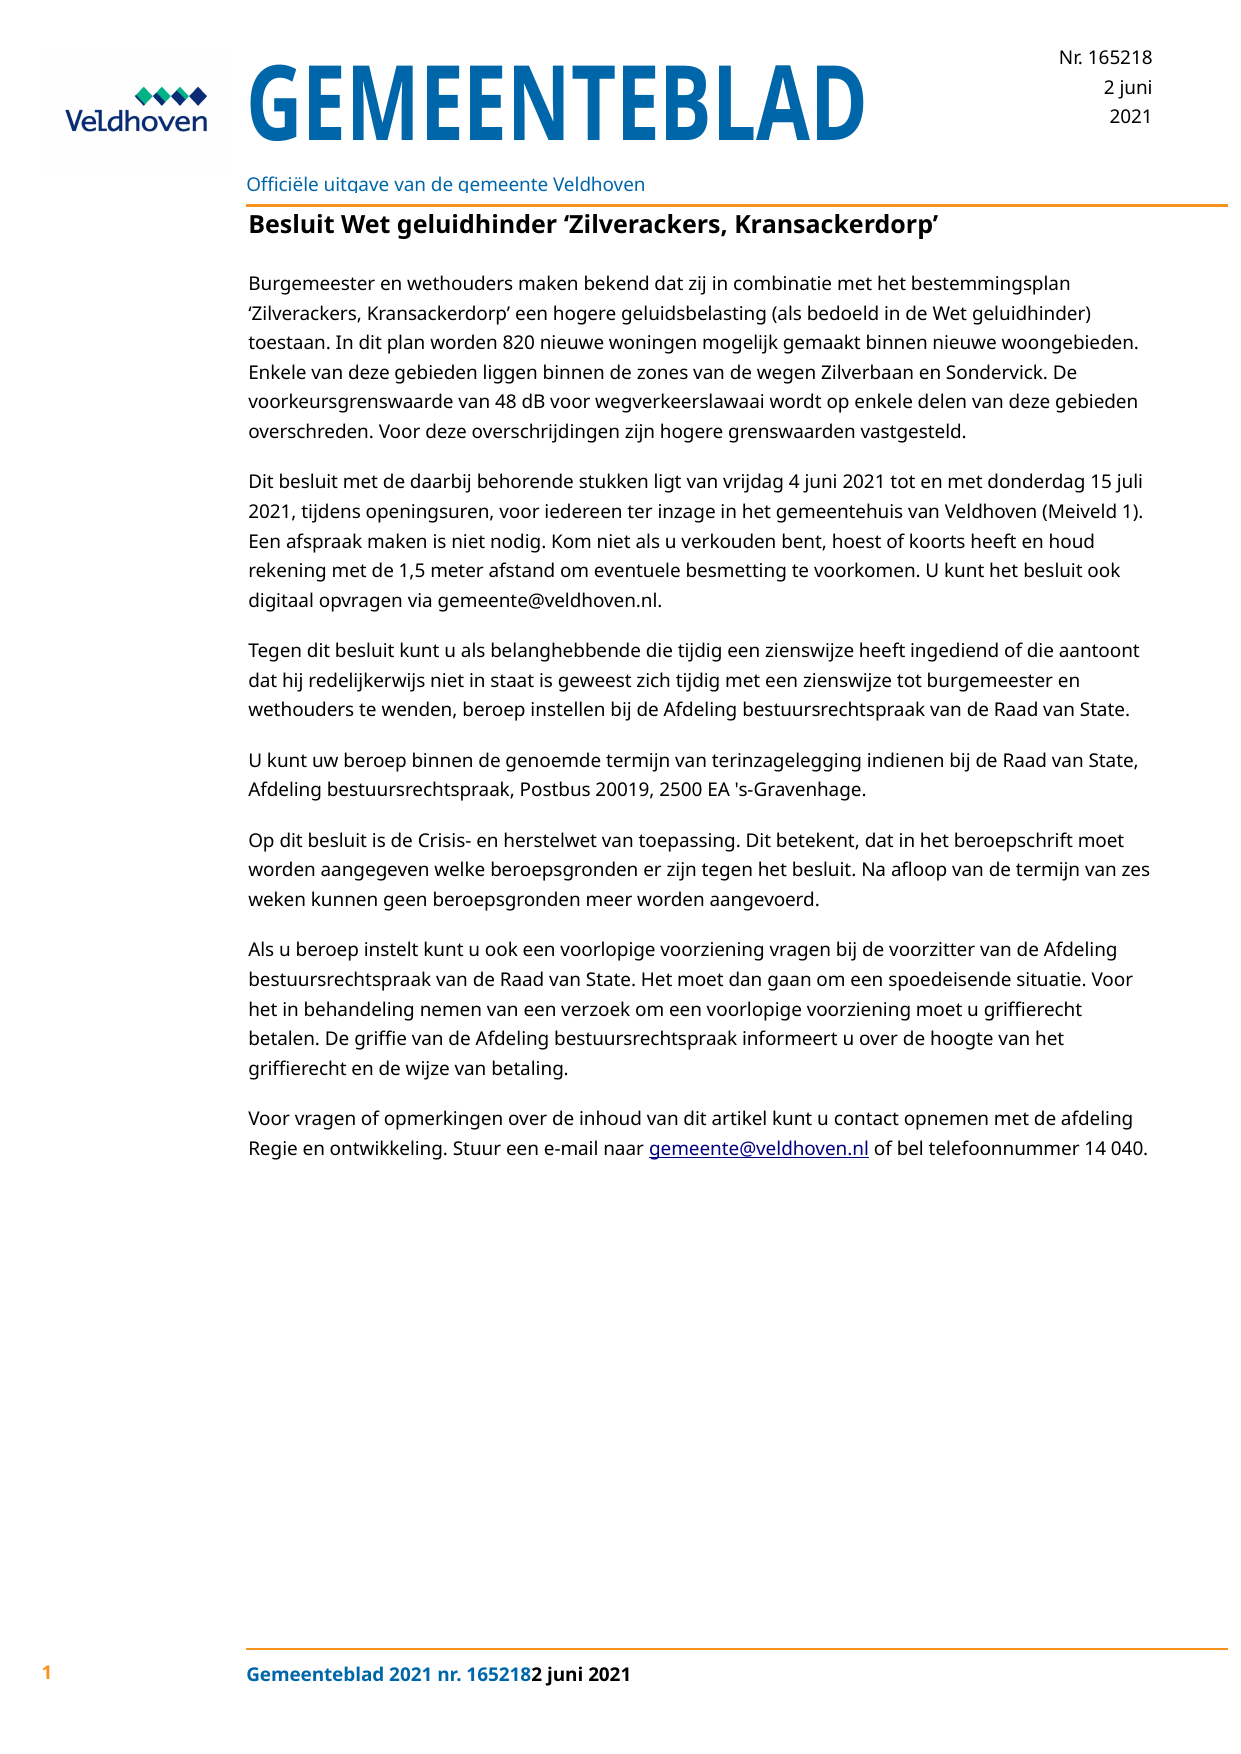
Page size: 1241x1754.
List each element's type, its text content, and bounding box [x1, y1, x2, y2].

text U kunt uw beroep binnen de genoemde termijn van terinzagelegging indienen bij de Raad van State, Afdeling bestuursrechtspraak, Postbus 20019, 2500 EA 's-Gravenhage. [248, 747, 1152, 802]
text Als u beroep instelt kunt u ook een voorlopige voorziening vragen bij de voorzitter van de Afdeling bestuursrechtspraak van de Raad van State. Het moet dan gaan om een spoedeisende situatie. Voor het in behandeling nemen van een verzoek om een voorlopige voorziening moet u griffierecht betalen. De griffie van de Afdeling bestuursrechtspraak informeert u over de hoogte van het griffierecht en de wijze van betaling. [248, 937, 1152, 1081]
text Dit besluit met de daarbij behorende stukken ligt van vrijdag 4 juni 2021 tot en met donderdag 15 juli 2021, tijdens openingsuren, voor iedereen ter inzage in het gemeentehuis van Veldhoven (Meiveld 1). Een afspraak maken is niet nodig. Kom niet als u verkouden bent, hoest of koorts heeft en houd rekening met de 1,5 meter afstand om eventuele besmetting te voorkomen. U kunt het besluit ook digitaal opvragen via gemeente@veldhoven.nl. [248, 469, 1152, 613]
text Tegen dit besluit kunt u als belanghebbende die tijdig een zienswijze heeft ingediend of die aantoont dat hij redelijkerwijs niet in staat is geweest zich tijdig met een zienswijze tot burgemeester en wethouders te wenden, beroep instellen bij de Afdeling bestuursrechtspraak van de Raad van State. [248, 637, 1152, 722]
text Besluit Wet geluidhinder ‘Zilverackers, Kransackerdorp’ [248, 207, 1152, 241]
text Burgemeester en wethouders maken bekend dat zij in combinatie met het bestemmingsplan ‘Zilverackers, Kransackerdorp’ een hogere geluidsbelasting (als bedoeld in de Wet geluidhinder) toestaan. In dit plan worden 820 nieuwe woningen mogelijk gemaakt binnen nieuwe woongebieden. Enkele van deze gebieden liggen binnen de zones van de wegen Zilverbaan en Sondervick. De voorkeursgrenswaarde van 48 dB voor wegverkeerslawaai wordt op enkele delen van deze gebieden overschreden. Voor deze overschrijdingen zijn hogere grenswaarden vastgesteld. [248, 270, 1152, 444]
text Voor vragen of opmerkingen over de inhoud van dit artikel kunt u contact opnemen met de afdeling Regie en ontwikkeling. Stuur een e-mail naar gemeente@veldhoven.nl of bel telefoonnummer 14 040. [248, 1105, 1152, 1161]
text Op dit besluit is de Crisis- en herstelwet van toepassing. Dit betekent, dat in het beroepschrift moet worden aangegeven welke beroepsgronden er zijn tegen het besluit. Na afloop van de termijn van zes weken kunnen geen beroepsgronden meer worden aangevoerd. [248, 827, 1152, 912]
picture [41, 47, 231, 172]
